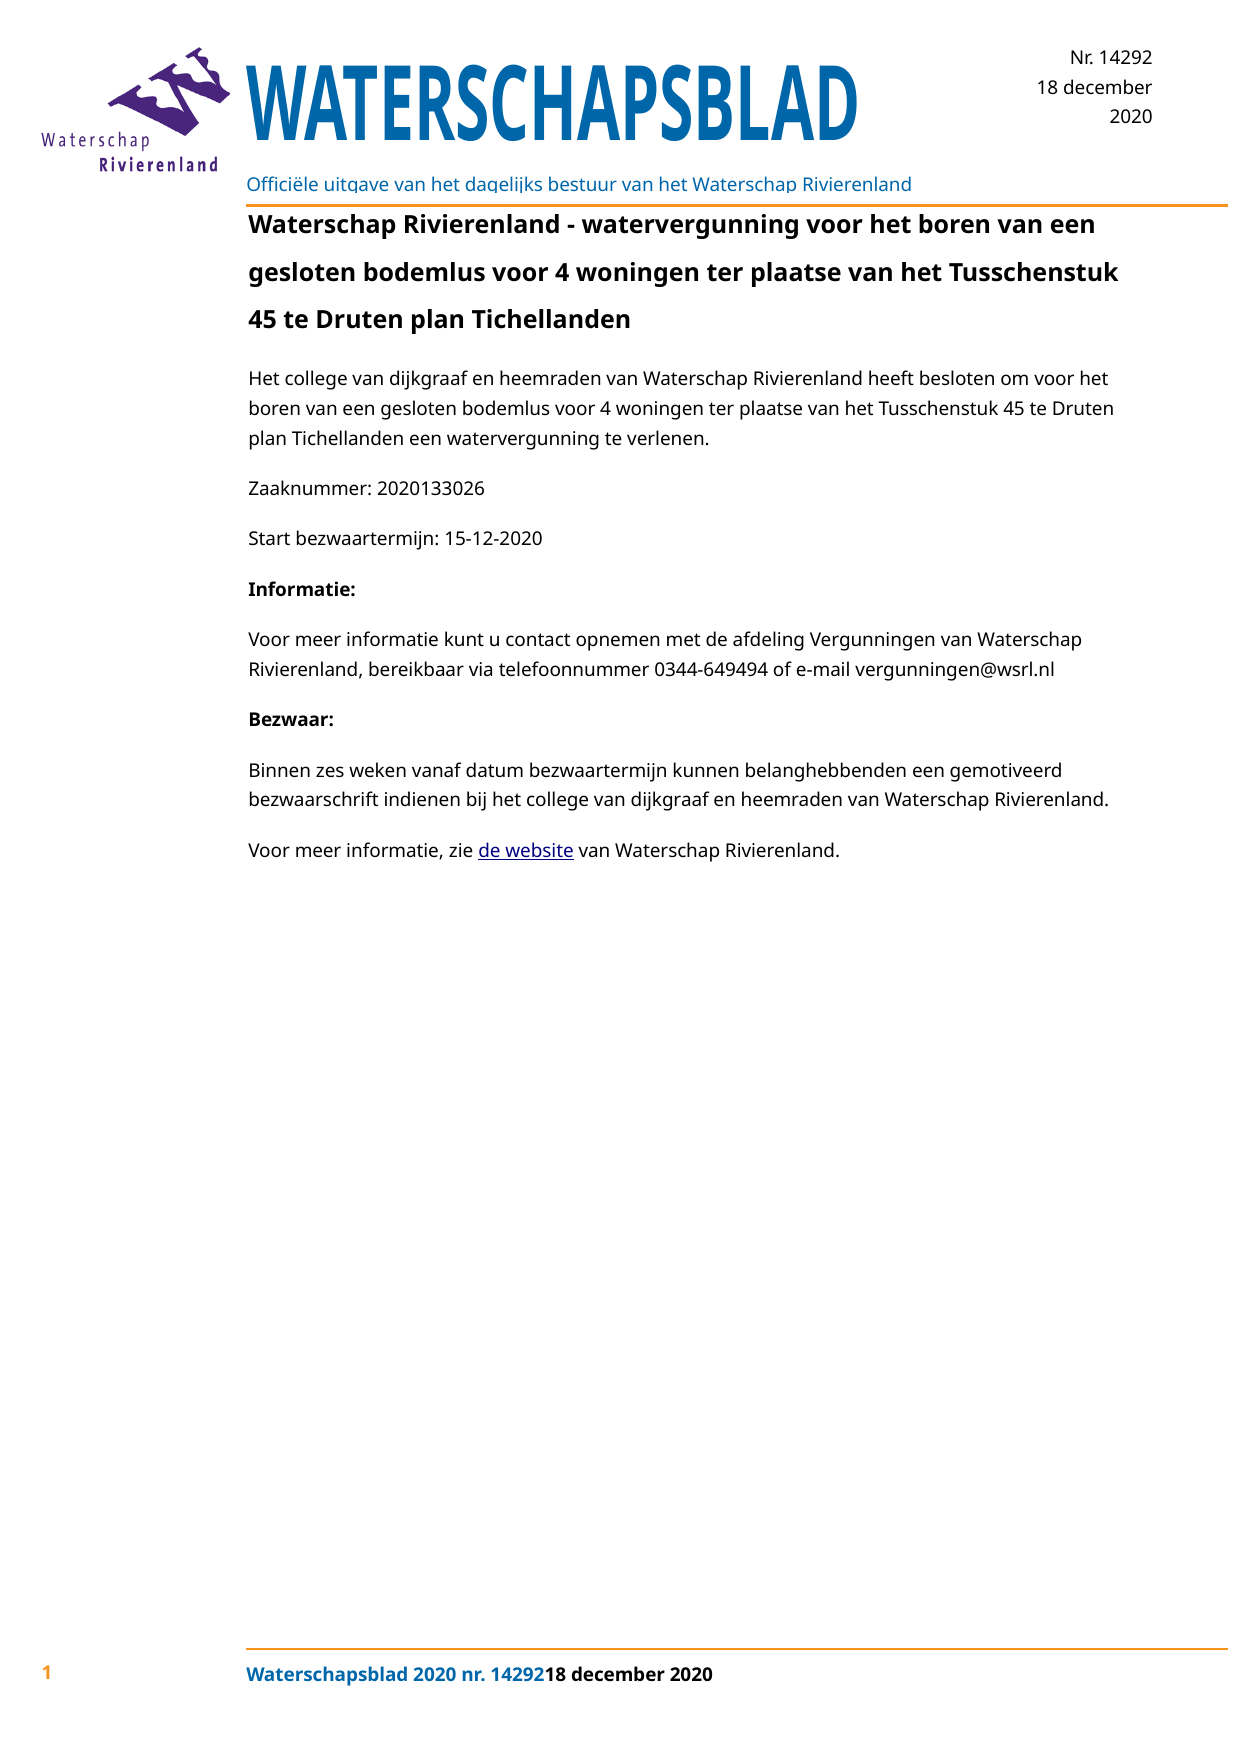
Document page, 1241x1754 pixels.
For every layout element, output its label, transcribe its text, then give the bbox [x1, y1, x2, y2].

text Informatie: [248, 576, 1152, 602]
text Waterschap Rivierenland - watervergunning voor het boren van een gesloten bodemlus voor 4 woningen ter plaatse van het Tusschenstuk 45 te Druten plan Tichellanden [248, 207, 1152, 336]
text Binnen zes weken vanaf datum bezwaartermijn kunnen belanghebbenden een gemotiveerd bezwaarschrift indienen bij het college van dijkgraaf en heemraden van Waterschap Rivierenland. [248, 757, 1152, 812]
text Voor meer informatie kunt u contact opnemen met de afdeling Vergunningen van Waterschap Rivierenland, bereikbaar via telefoonnummer 0344-649494 of e-mail vergunningen@wsrl.nl [248, 626, 1152, 682]
text Zaaknummer: 2020133026 [248, 475, 1152, 501]
text Het college van dijkgraaf en heemraden van Waterschap Rivierenland heeft besloten om voor het boren van een gesloten bodemlus voor 4 woningen ter plaatse van het Tusschenstuk 45 te Druten plan Tichellanden een watervergunning te verlenen. [248, 366, 1152, 450]
text Bezwaar: [248, 706, 1152, 732]
text Voor meer informatie, zie de website van Waterschap Rivierenland. [248, 837, 1152, 862]
text Start bezwaartermijn: 15-12-2020 [248, 526, 1152, 551]
picture [41, 47, 231, 172]
